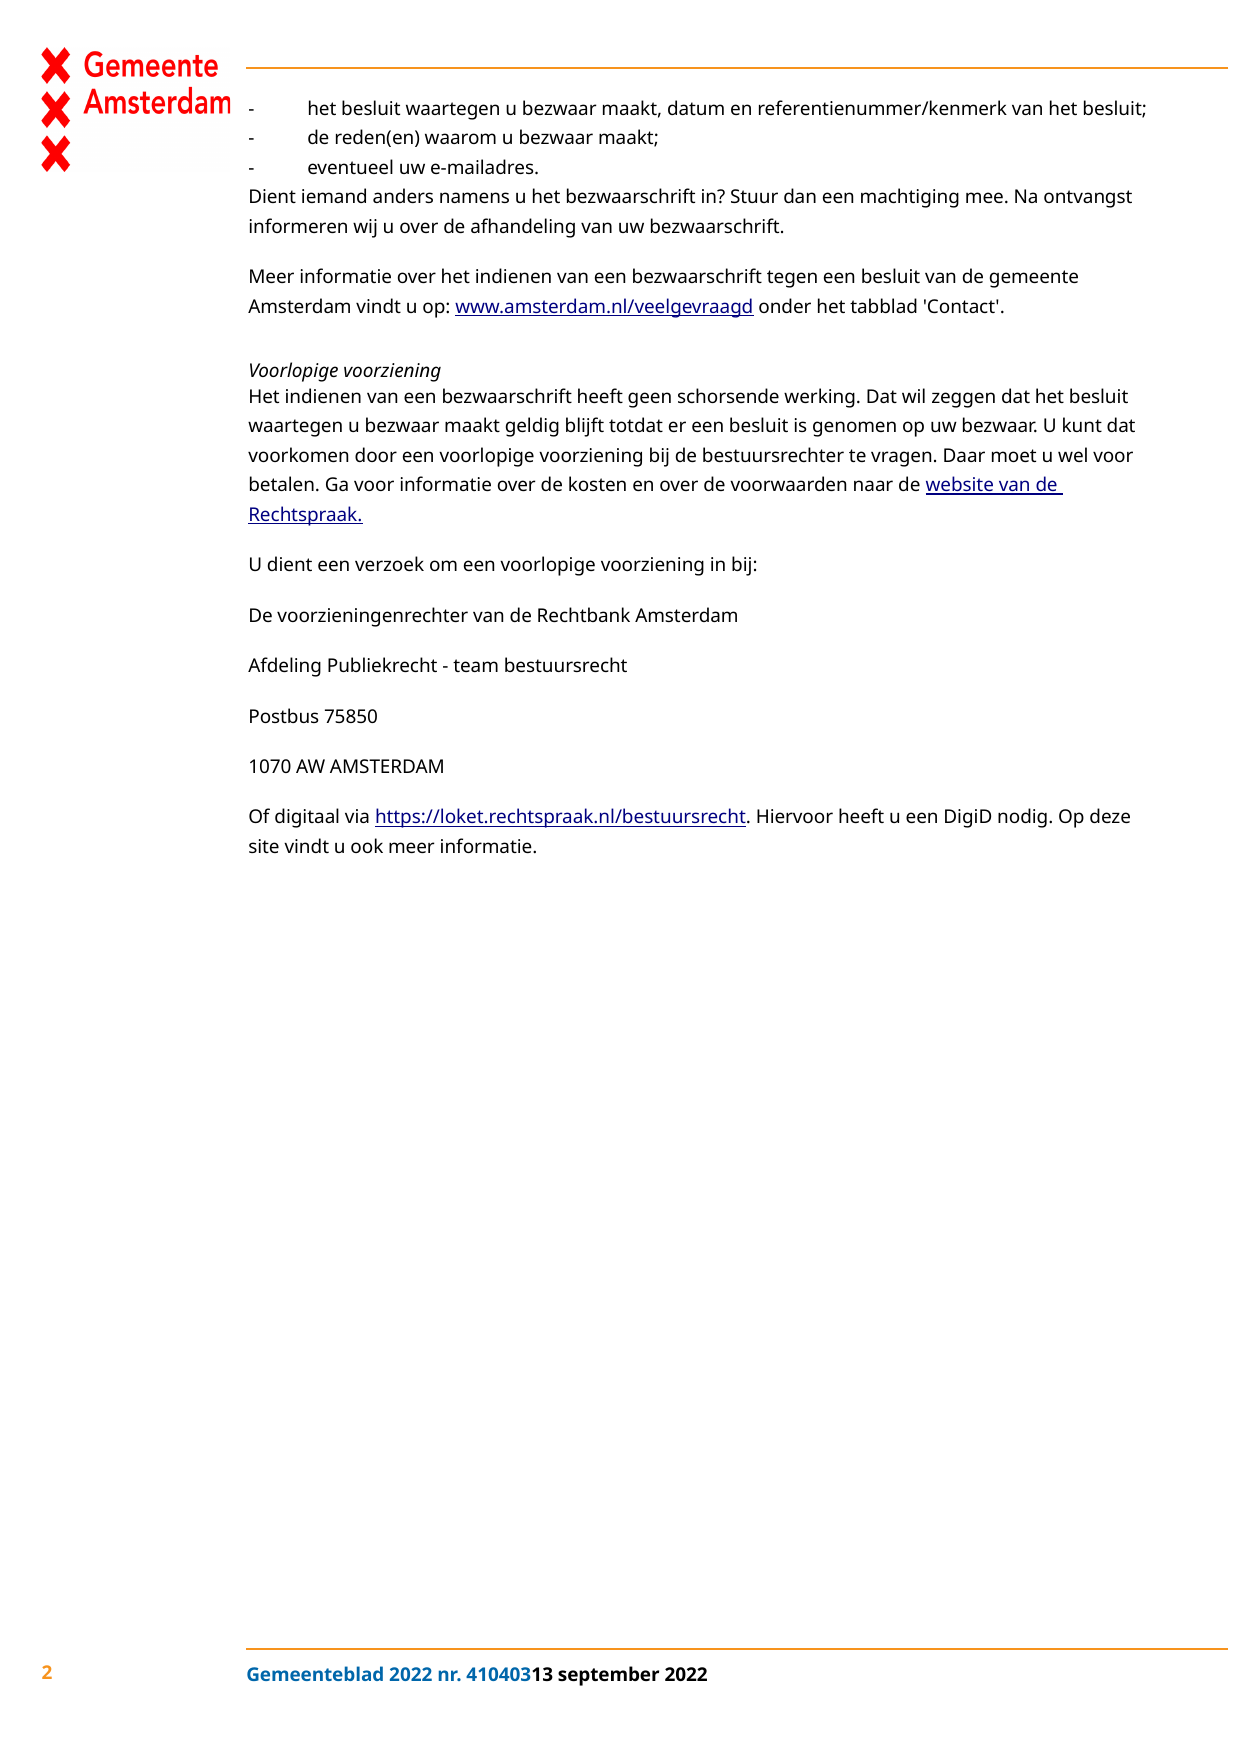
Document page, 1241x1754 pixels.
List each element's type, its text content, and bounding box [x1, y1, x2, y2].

text Dient iemand anders namens u het bezwaarschrift in? Stuur dan een machtiging mee. Na ontvangst informeren wij u over de afhandeling van uw bezwaarschrift. [248, 183, 1152, 239]
text De voorzieningenrechter van de Rechtbank Amsterdam [248, 602, 1152, 628]
text Meer informatie over het indienen van een bezwaarschrift tegen een besluit van de gemeente Amsterdam vindt u op: www.amsterdam.nl/veelgevraagd onder het tabblad 'Contact'. [248, 263, 1152, 319]
text Of digitaal via https://loket.rechtspraak.nl/bestuursrecht. Hiervoor heeft u een DigiD nodig. Op deze site vindt u ook meer informatie. [248, 804, 1152, 859]
text Postbus 75850 [248, 703, 1152, 728]
text Het indienen van een bezwaarschrift heeft geen schorsende werking. Dat wil zeggen dat het besluit waartegen u bezwaar maakt geldig blijft totdat er een besluit is genomen op uw bezwaar. U kunt dat voorkomen door een voorlopige voorziening bij de bestuursrechter te vragen. Daar moet u wel voor betalen. Ga voor informatie over de kosten en over de voorwaarden naar de website van de Rechtspraak. [248, 383, 1152, 527]
list de reden(en) waarom u bezwaar maakt; [248, 124, 1152, 150]
text Afdeling Publiekrecht - team bestuursrecht [248, 652, 1152, 678]
list het besluit waartegen u bezwaar maakt, datum en referentienummer/kenmerk van het besluit; [248, 95, 1152, 121]
picture [41, 47, 231, 172]
text 1070 AW AMSTERDAM [248, 753, 1152, 779]
list eventueel uw e-mailadres. [248, 154, 1152, 180]
text U dient een verzoek om een voorlopige voorziening in bij: [248, 552, 1152, 577]
text Voorlopige voorziening [248, 357, 1152, 383]
